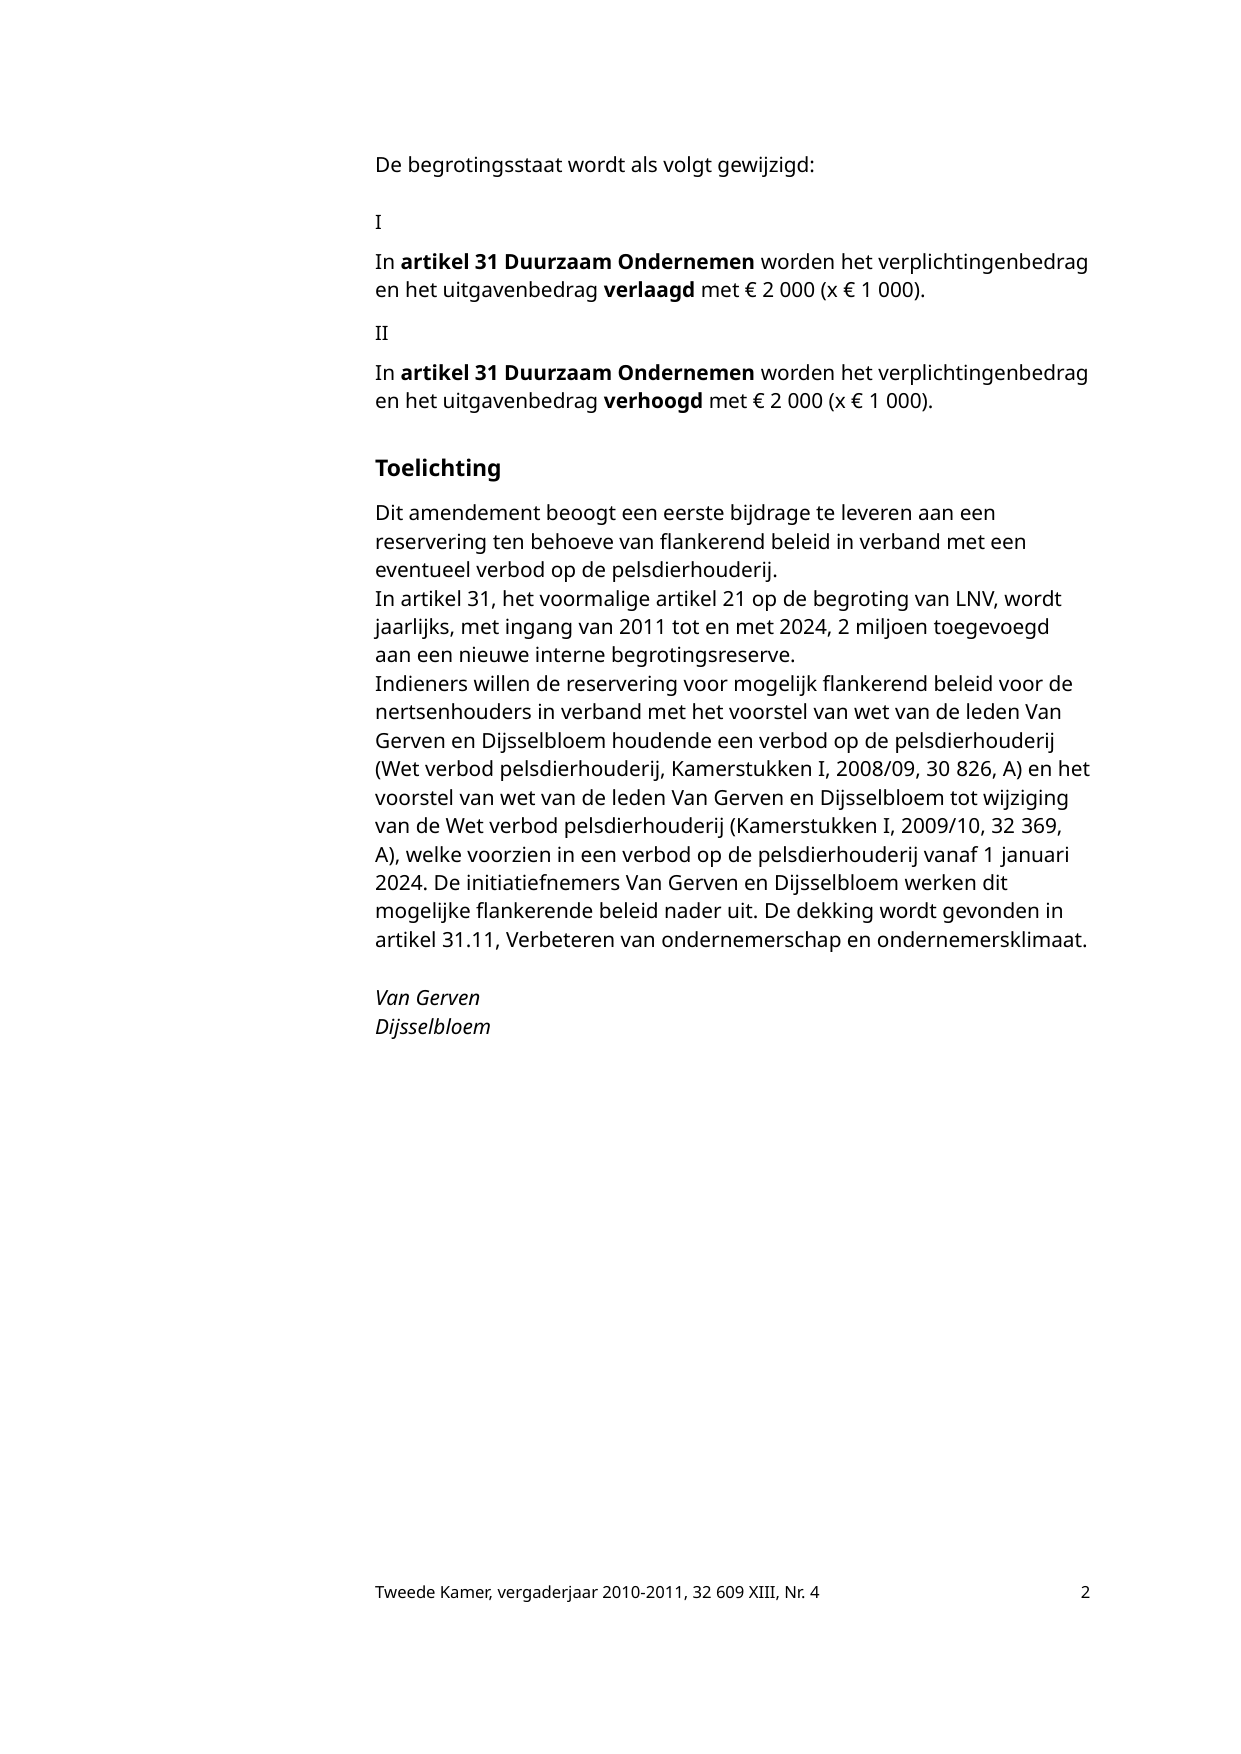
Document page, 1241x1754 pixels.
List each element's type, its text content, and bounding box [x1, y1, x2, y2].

text In artikel 31 Duurzaam Ondernemen worden het verplichtingenbedrag en het uitgavenbedrag verhoogd met € 2 000 (x € 1 000). [375, 358, 1090, 415]
text In artikel 31 Duurzaam Ondernemen worden het verplichtingenbedrag en het uitgavenbedrag verlaagd met € 2 000 (x € 1 000). [375, 247, 1090, 304]
text In artikel 31, het voormalige artikel 21 op de begroting van LNV, wordt jaarlijks, met ingang van 2011 tot en met 2024, 2 miljoen toegevoegd aan een nieuwe interne begrotingsreserve. [375, 584, 1090, 669]
text II [375, 319, 1090, 346]
text Dit amendement beoogt een eerste bijdrage te leveren aan een reservering ten behoeve van flankerend beleid in verband met een eventueel verbod op de pelsdierhouderij. [375, 498, 1090, 584]
text De begrotingsstaat wordt als volgt gewijzigd: [375, 150, 1090, 178]
text Dijsselbloem [375, 1012, 1090, 1040]
text Indieners willen de reservering voor mogelijk flankerend beleid voor de nertsenhouders in verband met het voorstel van wet van de leden Van Gerven en Dijsselbloem houdende een verbod op de pelsdierhouderij (Wet verbod pelsdierhouderij, Kamerstukken I, 2008/09, 30 826, A) en het voorstel van wet van de leden Van Gerven en Dijsselbloem tot wijziging van de Wet verbod pelsdierhouderij (Kamerstukken I, 2009/10, 32 369, A), welke voorzien in een verbod op de pelsdierhouderij vanaf 1 januari 2024. De initiatiefnemers Van Gerven en Dijsselbloem werken dit mogelijke flankerende beleid nader uit. De dekking wordt gevonden in artikel 31.11, Verbeteren van ondernemerschap en ondernemersklimaat. [375, 669, 1090, 953]
text I [375, 208, 1090, 235]
text Van Gerven [375, 983, 1090, 1012]
subtitle Toelichting [375, 452, 1090, 483]
